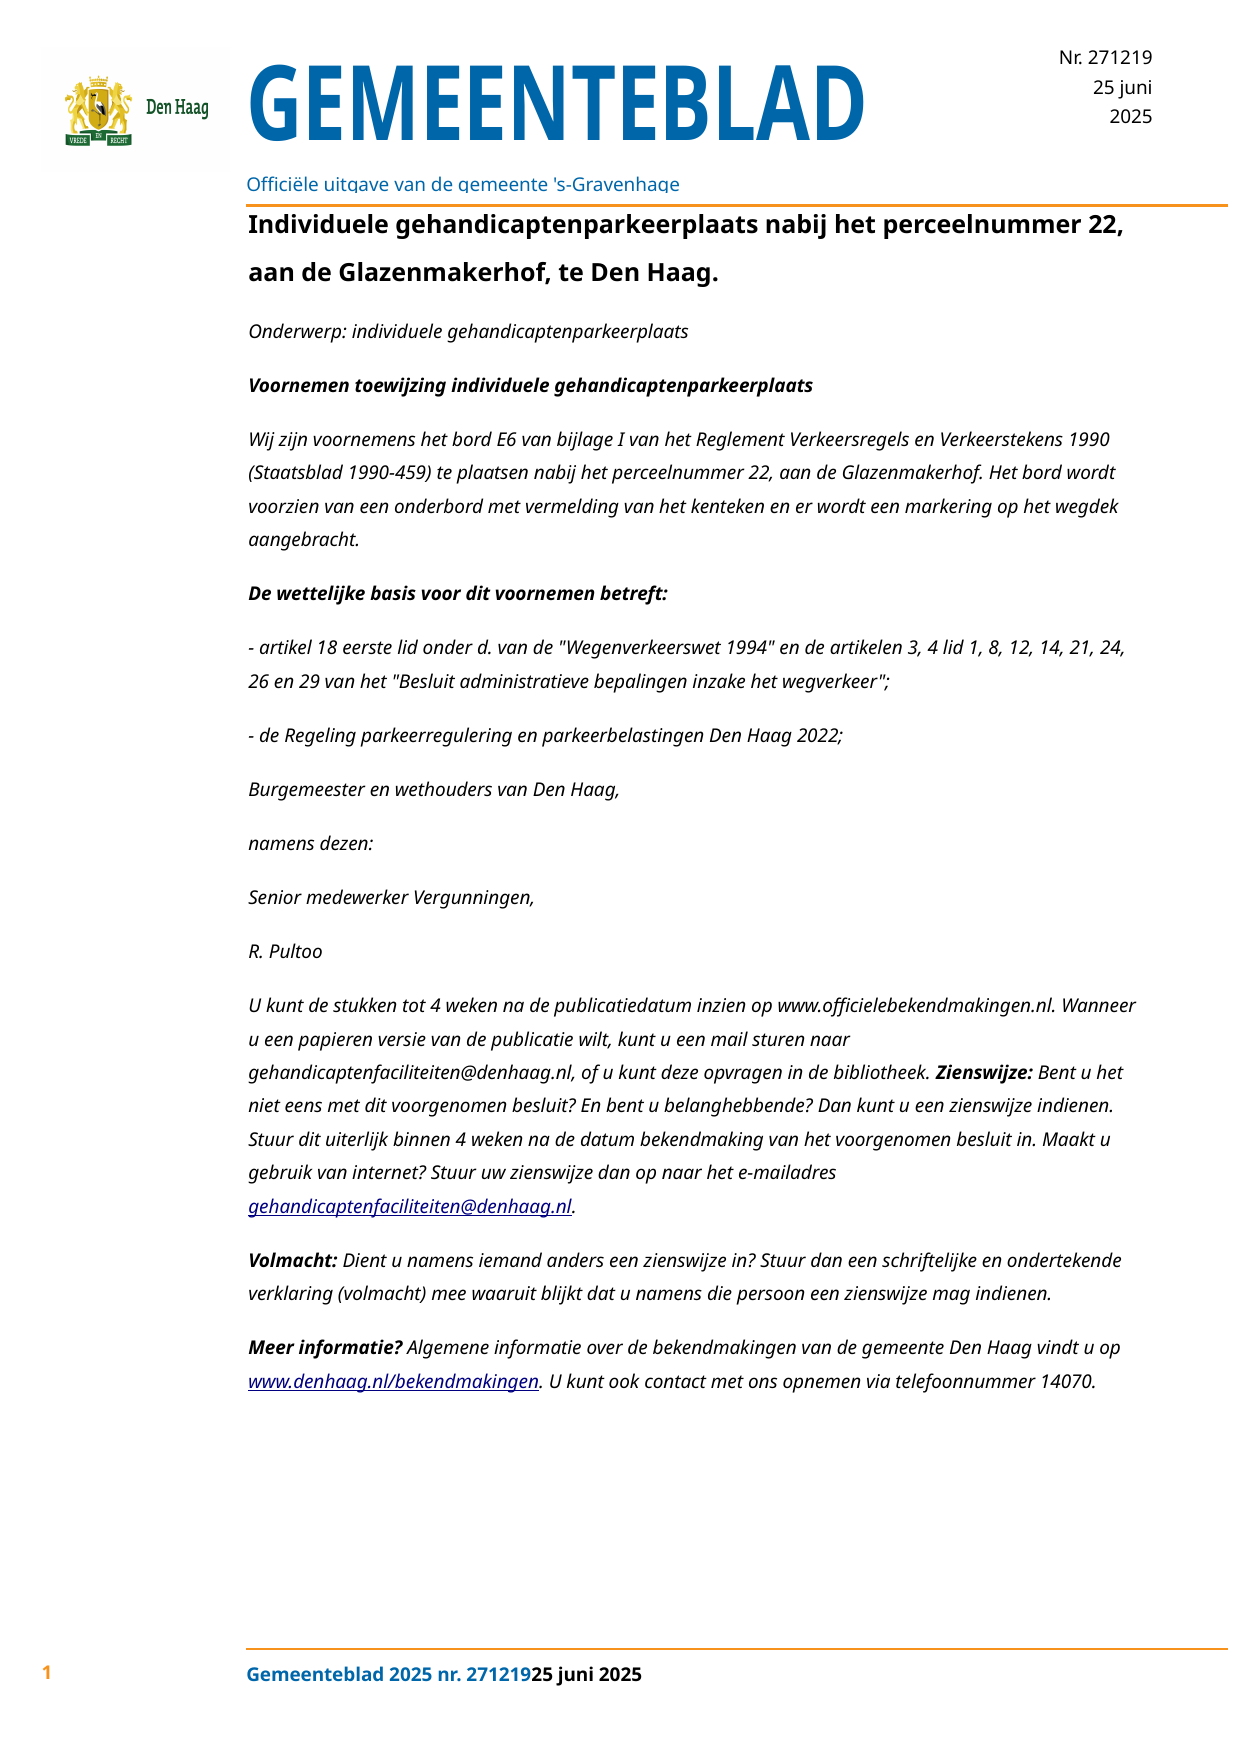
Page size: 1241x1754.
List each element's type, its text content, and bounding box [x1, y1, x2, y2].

text Voornemen toewijzing individuele gehandicaptenparkeerplaats [248, 372, 1152, 398]
text - de Regeling parkeerregulering en parkeerbelastingen Den Haag 2022; [248, 722, 1152, 748]
text Volmacht: Dient u namens iemand anders een zienswijze in? Stuur dan een schriftelijke en ondertekende verklaring (volmacht) mee waaruit blijkt dat u namens die persoon een zienswijze mag indienen. [248, 1247, 1152, 1306]
text namens dezen: [248, 830, 1152, 856]
text Senior medewerker Vergunningen, [248, 884, 1152, 910]
text Wij zijn voornemens het bord E6 van bijlage I van het Reglement Verkeersregels en Verkeerstekens 1990 (Staatsblad 1990-459) te plaatsen nabij het perceelnummer 22, aan de Glazenmakerhof. Het bord wordt voorzien van een onderbord met vermelding van het kenteken en er wordt een markering op het wegdek aangebracht. [248, 426, 1152, 552]
text - artikel 18 eerste lid onder d. van de "Wegenverkeerswet 1994" en de artikelen 3, 4 lid 1, 8, 12, 14, 21, 24, 26 en 29 van het "Besluit administratieve bepalingen inzake het wegverkeer"; [248, 634, 1152, 694]
text De wettelijke basis voor dit voornemen betreft: [248, 580, 1152, 606]
text Individuele gehandicaptenparkeerplaats nabij het perceelnummer 22, aan de Glazenmakerhof, te Den Haag. [248, 207, 1152, 288]
text Meer informatie? Algemene informatie over de bekendmakingen van de gemeente Den Haag vindt u op www.denhaag.nl/bekendmakingen. U kunt ook contact met ons opnemen via telefoonnummer 14070. [248, 1334, 1152, 1394]
text U kunt de stukken tot 4 weken na de publicatiedatum inzien op www.officielebekendmakingen.nl. Wanneer u een papieren versie van de publicatie wilt, kunt u een mail sturen naar gehandicaptenfaciliteiten@denhaag.nl, of u kunt deze opvragen in de bibliotheek. Zienswijze: Bent u het niet eens met dit voorgenomen besluit? En bent u belanghebbende? Dan kunt u een zienswijze indienen. Stuur dit uiterlijk binnen 4 weken na de datum bekendmaking van het voorgenomen besluit in. Maakt u gebruik van internet? Stuur uw zienswijze dan op naar het e-mailadres gehandicaptenfaciliteiten@denhaag.nl. [248, 992, 1152, 1219]
text Burgemeester en wethouders van Den Haag, [248, 776, 1152, 802]
text R. Pultoo [248, 938, 1152, 964]
picture [41, 47, 231, 172]
text Onderwerp: individuele gehandicaptenparkeerplaats [248, 318, 1152, 344]
